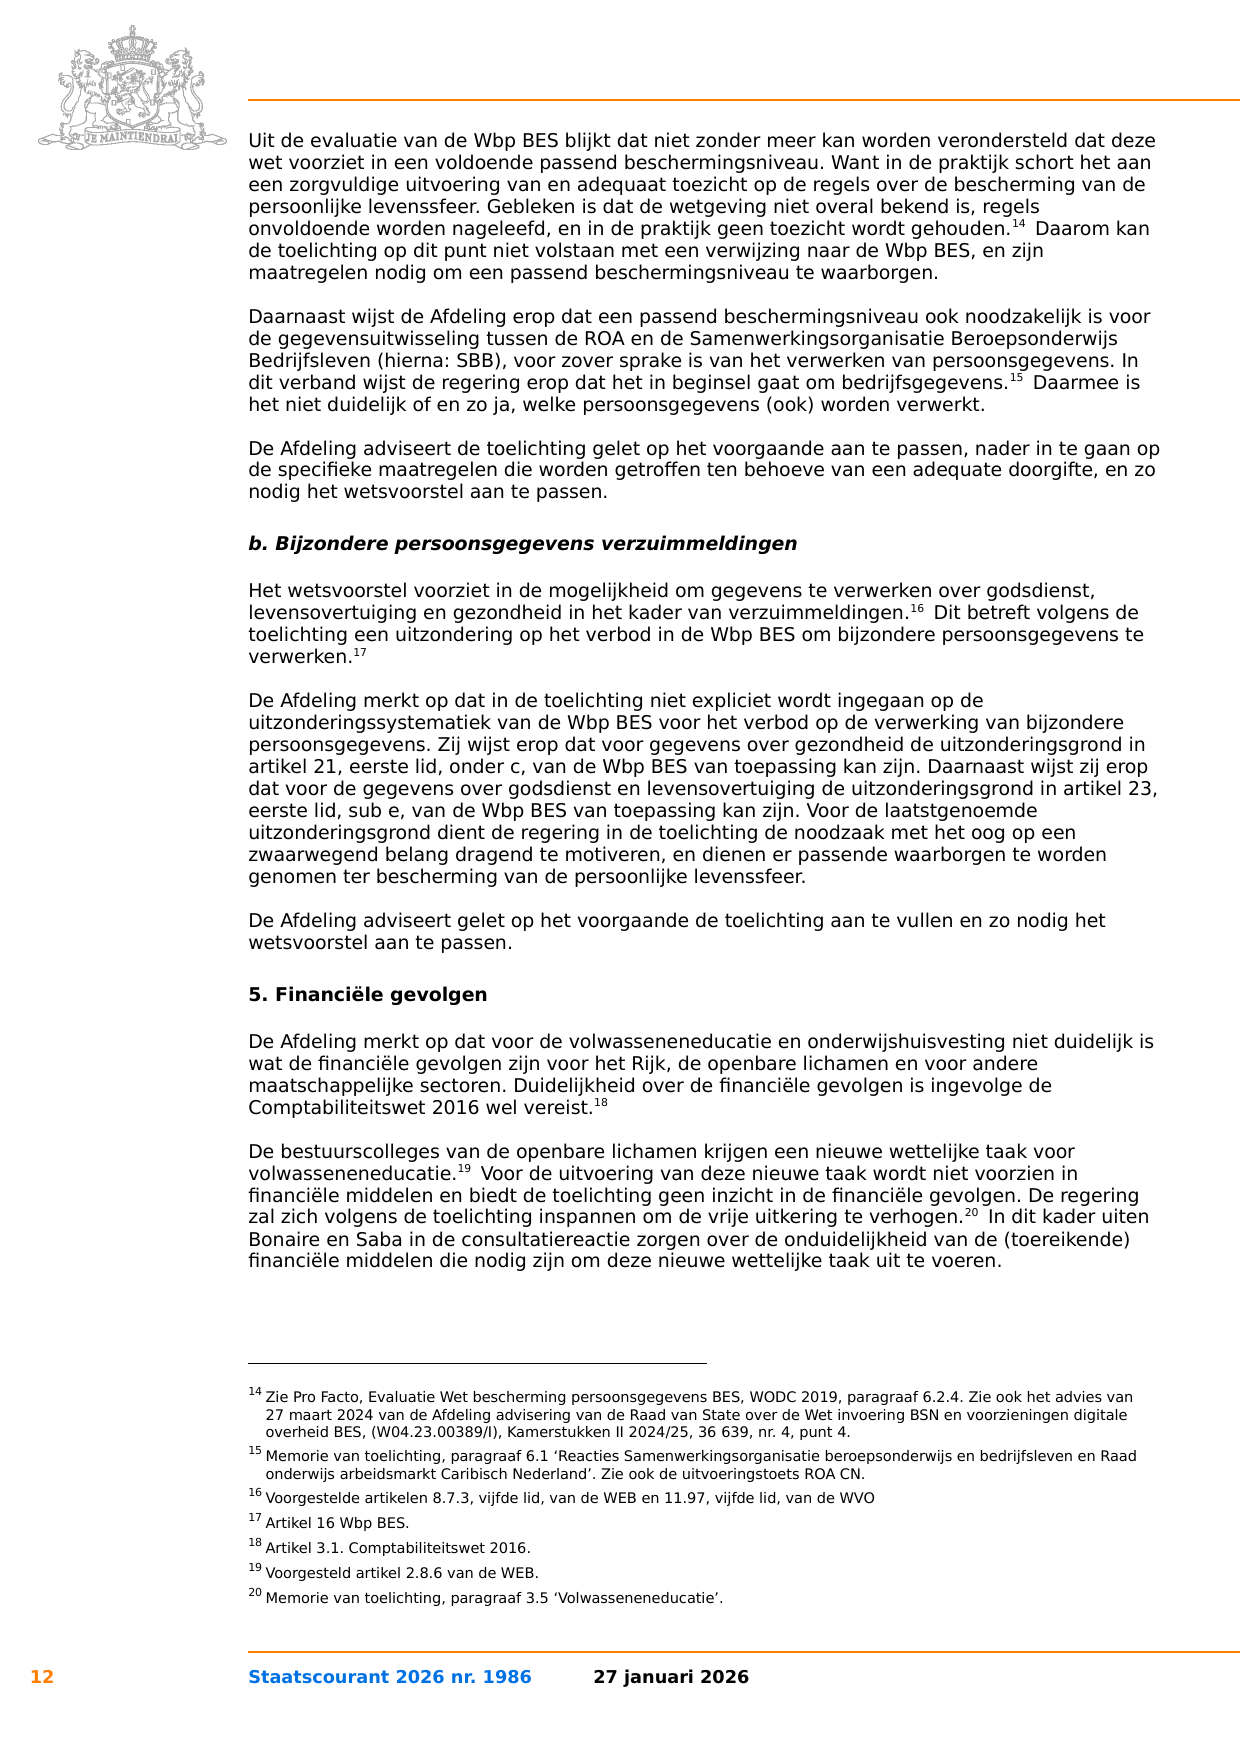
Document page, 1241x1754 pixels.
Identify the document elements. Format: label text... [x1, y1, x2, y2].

text Daarnaast wijst de Afdeling erop dat een passend beschermingsniveau ook noodzakelijk is voor de gegevensuitwisseling tussen de ROA en de Samenwerkingsorganisatie Beroepsonderwijs Bedrijfsleven (hierna: SBB), voor zover sprake is van het verwerken van persoonsgegevens. In dit verband wijst de regering erop dat het in beginsel gaat om bedrijfsgegevens. Daarmee is het niet duidelijk of en zo ja, welke persoonsgegevens (ook) worden verwerkt. [248, 306, 1163, 416]
text Uit de evaluatie van de Wbp BES blijkt dat niet zonder meer kan worden verondersteld dat deze wet voorziet in een voldoende passend beschermingsniveau. Want in de praktijk schort het aan een zorgvuldige uitvoering van en adequaat toezicht op de regels over de bescherming van de persoonlijke levenssfeer. Gebleken is dat de wetgeving niet overal bekend is, regels onvoldoende worden nageleefd, en in de praktijk geen toezicht wordt gehouden. Daarom kan de toelichting op dit punt niet volstaan met een verwijzing naar de Wbp BES, en zijn maatregelen nodig om een passend beschermingsniveau te waarborgen. [248, 130, 1163, 284]
text De Afdeling adviseert de toelichting gelet op het voorgaande aan te passen, nader in te gaan op de specifieke maatregelen die worden getroffen ten behoeve van een adequate doorgifte, en zo nodig het wetsvoorstel aan te passen. [248, 437, 1163, 503]
text De Afdeling merkt op dat voor de volwasseneneducatie en onderwijshuisvesting niet duidelijk is wat de financiële gevolgen zijn voor het Rijk, de openbare lichamen en voor andere maatschappelijke sectoren. Duidelijkheid over de financiële gevolgen is ingevolge de Comptabiliteitswet 2016 wel vereist. [248, 1031, 1163, 1119]
text De bestuurscolleges van de openbare lichamen krijgen een nieuwe wettelijke taak voor volwasseneneducatie. Voor de uitvoering van deze nieuwe taak wordt niet voorzien in financiële middelen en biedt de toelichting geen inzicht in de financiële gevolgen. De regering zal zich volgens de toelichting inspannen om de vrije uitkering te verhogen. In dit kader uiten Bonaire en Saba in de consultatiereactie zorgen over de onduidelijkheid van de (toereikende) financiële middelen die nodig zijn om deze nieuwe wettelijke taak uit te voeren. [248, 1141, 1163, 1272]
text Memorie van toelichting, paragraaf 6.1 ‘Reacties Samenwerkingsorganisatie beroepsonderwijs en bedrijfsleven en Raad onderwijs arbeidsmarkt Caribisch Nederland’. Zie ook de uitvoeringstoets ROA CN. [248, 1444, 1163, 1483]
subtitle b. Bijzondere persoonsgegevens verzuimmeldingen [248, 533, 1163, 555]
text Memorie van toelichting, paragraaf 3.5 ‘Volwasseneneducatie’. [248, 1586, 1163, 1608]
text Zie Pro Facto, Evaluatie Wet bescherming persoonsgegevens BES, WODC 2019, paragraaf 6.2.4. Zie ook het advies van 27 maart 2024 van de Afdeling advisering van de Raad van State over de Wet invoering BSN en voorzieningen digitale overheid BES, (W04.23.00389/I), Kamerstukken II 2024/25, 36 639, nr. 4, punt 4. [248, 1385, 1163, 1441]
text Artikel 3.1. Comptabiliteitswet 2016. [248, 1536, 1163, 1558]
text Het wetsvoorstel voorziet in de mogelijkheid om gegevens te verwerken over godsdienst, levensovertuiging en gezondheid in het kader van verzuimmeldingen. Dit betreft volgens de toelichting een uitzondering op het verbod in de Wbp BES om bijzondere persoonsgegevens te verwerken. [248, 580, 1163, 668]
text Artikel 16 Wbp BES. [248, 1511, 1163, 1533]
text De Afdeling merkt op dat in de toelichting niet expliciet wordt ingegaan op de uitzonderingssystematiek van de Wbp BES voor het verbod op de verwerking van bijzondere persoonsgegevens. Zij wijst erop dat voor gegevens over gezondheid de uitzonderingsgrond in artikel 21, eerste lid, onder c, van de Wbp BES van toepassing kan zijn. Daarnaast wijst zij erop dat voor de gegevens over godsdienst en levensovertuiging de uitzonderingsgrond in artikel 23, eerste lid, sub e, van de Wbp BES van toepassing kan zijn. Voor de laatstgenoemde uitzonderingsgrond dient de regering in de toelichting de noodzaak met het oog op een zwaarwegend belang dragend te motiveren, en dienen er passende waarborgen te worden genomen ter bescherming van de persoonlijke levenssfeer. [248, 690, 1163, 888]
text De Afdeling adviseert gelet op het voorgaande de toelichting aan te vullen en zo nodig het wetsvoorstel aan te passen. [248, 910, 1163, 954]
text Voorgesteld artikel 2.8.6 van de WEB. [248, 1561, 1163, 1583]
subtitle 5. Financiële gevolgen [248, 984, 1163, 1006]
text Voorgestelde artikelen 8.7.3, vijfde lid, van de WEB en 11.97, vijfde lid, van de WVO [248, 1486, 1163, 1508]
picture [38, 25, 227, 150]
